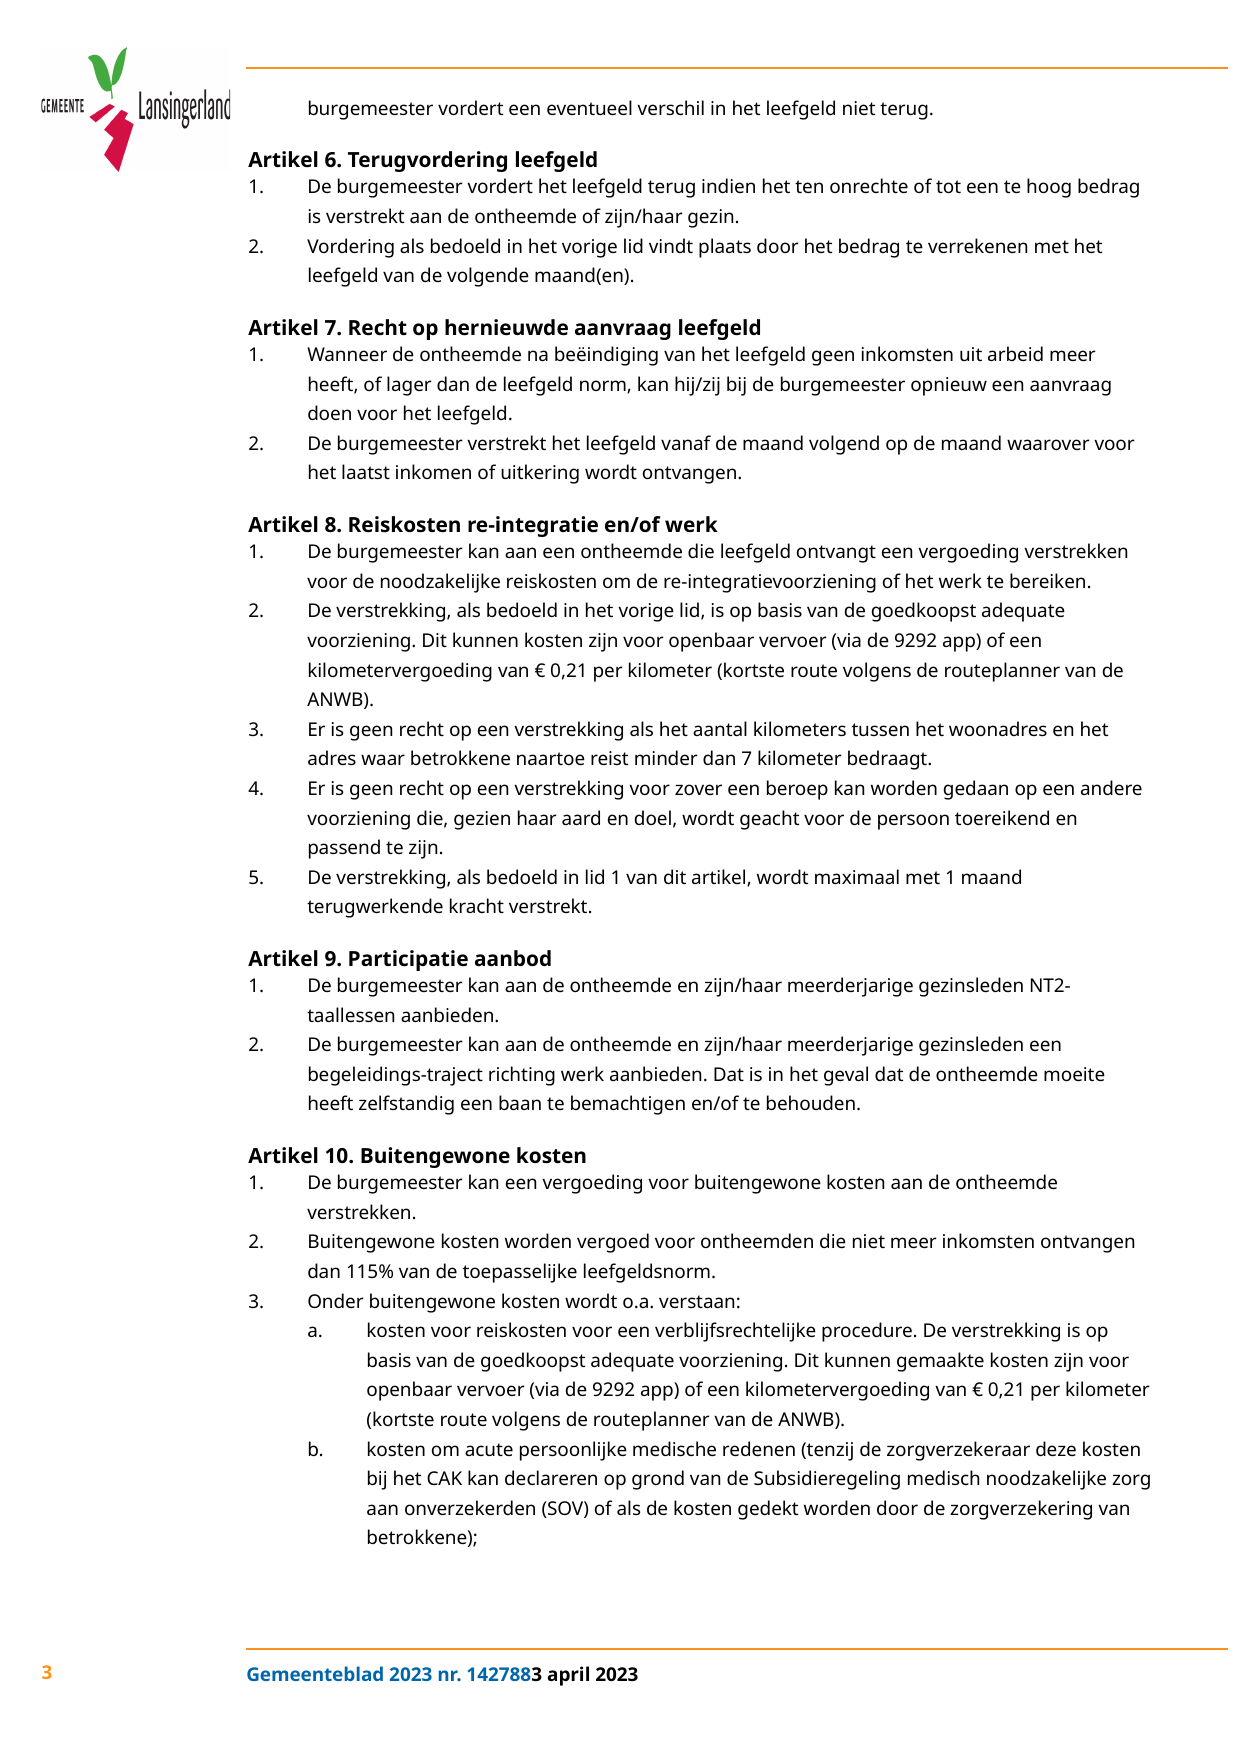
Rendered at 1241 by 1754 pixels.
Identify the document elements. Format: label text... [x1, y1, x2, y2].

list De burgemeester kan aan de ontheemde en zijn/haar meerderjarige gezinsleden een begeleidings-traject richting werk aanbieden. Dat is in het geval dat de ontheemde moeite heeft zelfstandig een baan te bemachtigen en/of te behouden. [248, 1031, 1152, 1116]
list De burgemeester vordert het leefgeld terug indien het ten onrechte of tot een te hoog bedrag is verstrekt aan de ontheemde of zijn/haar gezin. [248, 174, 1152, 229]
list Vordering als bedoeld in het vorige lid vindt plaats door het bedrag te verrekenen met het leefgeld van de volgende maand(en). [248, 233, 1152, 288]
list De burgemeester verstrekt het leefgeld vanaf de maand volgend op de maand waarover voor het laatst inkomen of uitkering wordt ontvangen. [248, 430, 1152, 485]
list Er is geen recht op een verstrekking voor zover een beroep kan worden gedaan op een andere voorziening die, gezien haar aard en doel, wordt geacht voor de persoon toereikend en passend te zijn. [248, 775, 1152, 860]
text Artikel 6. Terugvordering leefgeld [248, 145, 1152, 174]
list burgemeester vordert een eventueel verschil in het leefgeld niet terug. [248, 95, 1152, 121]
list kosten voor reiskosten voor een verblijfsrechtelijke procedure. De verstrekking is op basis van de goedkoopst adequate voorziening. Dit kunnen gemaakte kosten zijn voor openbaar vervoer (via de 9292 app) of een kilometervergoeding van € 0,21 per kilometer (kortste route volgens de routeplanner van de ANWB). [307, 1317, 1152, 1432]
text Artikel 10. Buitengewone kosten [248, 1141, 1152, 1169]
text Artikel 8. Reiskosten re-integratie en/of werk [248, 510, 1152, 538]
list De verstrekking, als bedoeld in lid 1 van dit artikel, wordt maximaal met 1 maand terugwerkende kracht verstrekt. [248, 864, 1152, 919]
list Er is geen recht op een verstrekking als het aantal kilometers tussen het woonadres en het adres waar betrokkene naartoe reist minder dan 7 kilometer bedraagt. [248, 716, 1152, 771]
list Buitengewone kosten worden vergoed voor ontheemden die niet meer inkomsten ontvangen dan 115% van de toepasselijke leefgeldsnorm. [248, 1229, 1152, 1284]
list De burgemeester kan een vergoeding voor buitengewone kosten aan de ontheemde verstrekken. [248, 1169, 1152, 1225]
list Wanneer de ontheemde na beëindiging van het leefgeld geen inkomsten uit arbeid meer heeft, of lager dan de leefgeld norm, kan hij/zij bij de burgemeester opnieuw een aanvraag doen voor het leefgeld. [248, 341, 1152, 426]
picture [41, 47, 231, 172]
list De verstrekking, als bedoeld in het vorige lid, is op basis van de goedkoopst adequate voorziening. Dit kunnen kosten zijn voor openbaar vervoer (via de 9292 app) of een kilometervergoeding van € 0,21 per kilometer (kortste route volgens de routeplanner van de ANWB). [248, 598, 1152, 712]
text Artikel 7. Recht op hernieuwde aanvraag leefgeld [248, 313, 1152, 341]
list Onder buitengewone kosten wordt o.a. verstaan: [248, 1288, 1152, 1313]
list De burgemeester kan aan de ontheemde en zijn/haar meerderjarige gezinsleden NT2-taallessen aanbieden. [248, 972, 1152, 1028]
text Artikel 9. Participatie aanbod [248, 944, 1152, 972]
list De burgemeester kan aan een ontheemde die leefgeld ontvangt een vergoeding verstrekken voor de noodzakelijke reiskosten om de re-integratievoorziening of het werk te bereiken. [248, 538, 1152, 594]
list kosten om acute persoonlijke medische redenen (tenzij de zorgverzekeraar deze kosten bij het CAK kan declareren op grond van de Subsidieregeling medisch noodzakelijke zorg aan onverzekerden (SOV) of als de kosten gedekt worden door de zorgverzekering van betrokkene); [307, 1436, 1152, 1550]
